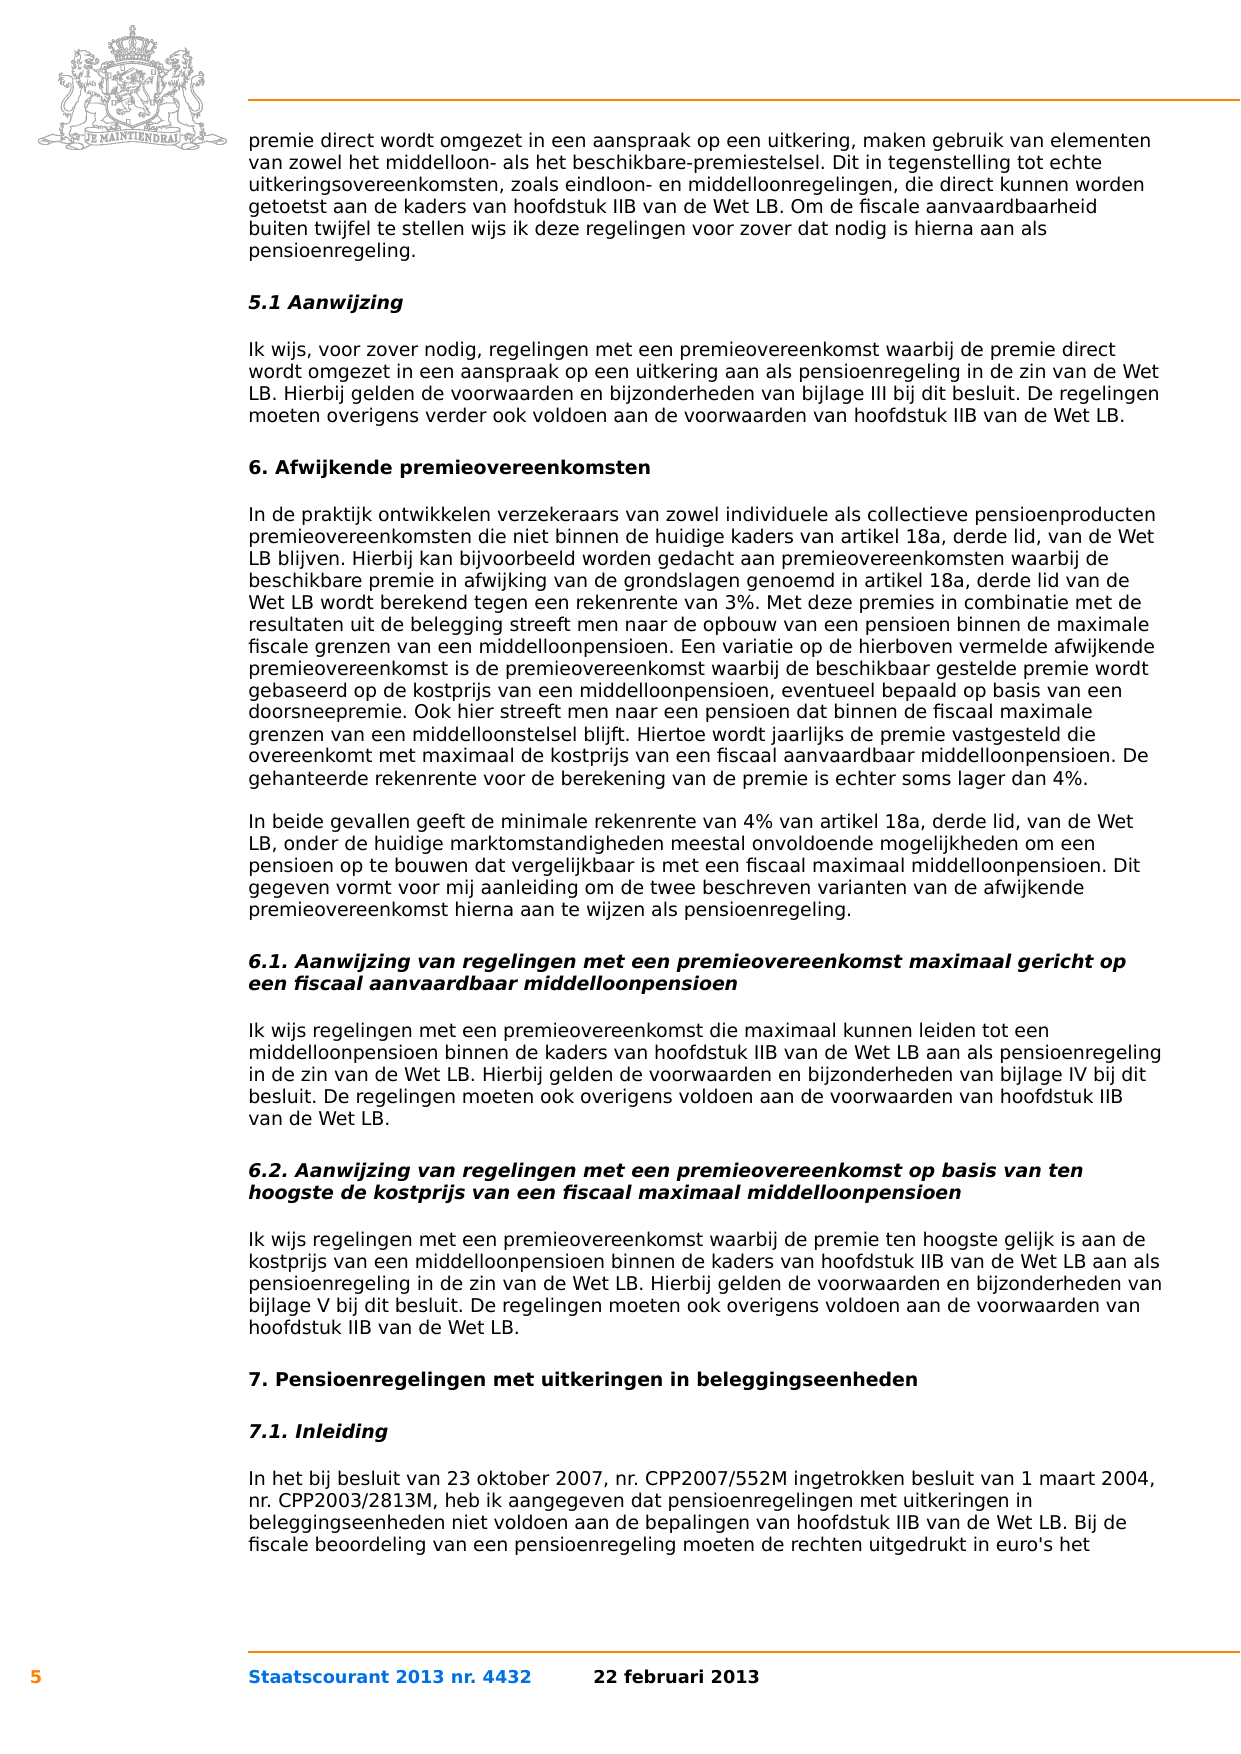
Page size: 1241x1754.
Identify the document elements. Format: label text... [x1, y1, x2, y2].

text premie direct wordt omgezet in een aanspraak op een uitkering, maken gebruik van elementen van zowel het middelloon- als het beschikbare-premiestelsel. Dit in tegenstelling tot echte uitkeringsovereenkomsten, zoals eindloon- en middelloonregelingen, die direct kunnen worden getoetst aan de kaders van hoofdstuk IIB van de Wet LB. Om de fiscale aanvaardbaarheid buiten twijfel te stellen wijs ik deze regelingen voor zover dat nodig is hierna aan als pensioenregeling. [248, 130, 1163, 262]
text Ik wijs regelingen met een premieovereenkomst waarbij de premie ten hoogste gelijk is aan de kostprijs van een middelloonpensioen binnen de kaders van hoofdstuk IIB van de Wet LB aan als pensioenregeling in de zin van de Wet LB. Hierbij gelden de voorwaarden en bijzonderheden van bijlage V bij dit besluit. De regelingen moeten ook overigens voldoen aan de voorwaarden van hoofdstuk IIB van de Wet LB. [248, 1229, 1163, 1339]
subtitle 5.1 Aanwijzing [248, 292, 1163, 314]
subtitle 7.1. Inleiding [248, 1421, 1163, 1443]
text In beide gevallen geeft de minimale rekenrente van 4% van artikel 18a, derde lid, van de Wet LB, onder de huidige marktomstandigheden meestal onvoldoende mogelijkheden om een pensioen op te bouwen dat vergelijkbaar is met een fiscaal maximaal middelloonpensioen. Dit gegeven vormt voor mij aanleiding om de twee beschreven varianten van de afwijkende premieovereenkomst hierna aan te wijzen als pensioenregeling. [248, 811, 1163, 921]
text Ik wijs, voor zover nodig, regelingen met een premieovereenkomst waarbij de premie direct wordt omgezet in een aanspraak op een uitkering aan als pensioenregeling in de zin van de Wet LB. Hierbij gelden de voorwaarden en bijzonderheden van bijlage III bij dit besluit. De regelingen moeten overigens verder ook voldoen aan de voorwaarden van hoofdstuk IIB van de Wet LB. [248, 339, 1163, 427]
subtitle 6. Afwijkende premieovereenkomsten [248, 457, 1163, 479]
text Ik wijs regelingen met een premieovereenkomst die maximaal kunnen leiden tot een middelloonpensioen binnen de kaders van hoofdstuk IIB van de Wet LB aan als pensioenregeling in de zin van de Wet LB. Hierbij gelden de voorwaarden en bijzonderheden van bijlage IV bij dit besluit. De regelingen moeten ook overigens voldoen aan de voorwaarden van hoofdstuk IIB van de Wet LB. [248, 1020, 1163, 1130]
subtitle 6.2. Aanwijzing van regelingen met een premieovereenkomst op basis van ten hoogste de kostprijs van een fiscaal maximaal middelloonpensioen [248, 1160, 1163, 1204]
picture [38, 25, 227, 150]
subtitle 7. Pensioenregelingen met uitkeringen in beleggingseenheden [248, 1369, 1163, 1391]
subtitle 6.1. Aanwijzing van regelingen met een premieovereenkomst maximaal gericht op een fiscaal aanvaardbaar middelloonpensioen [248, 951, 1163, 995]
text In het bij besluit van 23 oktober 2007, nr. CPP2007/552M ingetrokken besluit van 1 maart 2004, nr. CPP2003/2813M, heb ik aangegeven dat pensioenregelingen met uitkeringen in beleggingseenheden niet voldoen aan de bepalingen van hoofdstuk IIB van de Wet LB. Bij de fiscale beoordeling van een pensioenregeling moeten de rechten uitgedrukt in euro's het [248, 1468, 1163, 1556]
text In de praktijk ontwikkelen verzekeraars van zowel individuele als collectieve pensioenproducten premieovereenkomsten die niet binnen de huidige kaders van artikel 18a, derde lid, van de Wet LB blijven. Hierbij kan bijvoorbeeld worden gedacht aan premieovereenkomsten waarbij de beschikbare premie in afwijking van de grondslagen genoemd in artikel 18a, derde lid van de Wet LB wordt berekend tegen een rekenrente van 3%. Met deze premies in combinatie met de resultaten uit de belegging streeft men naar de opbouw van een pensioen binnen de maximale fiscale grenzen van een middelloonpensioen. Een variatie op de hierboven vermelde afwijkende premieovereenkomst is de premieovereenkomst waarbij de beschikbaar gestelde premie wordt gebaseerd op de kostprijs van een middelloonpensioen, eventueel bepaald op basis van een doorsneepremie. Ook hier streeft men naar een pensioen dat binnen de fiscaal maximale grenzen van een middelloonstelsel blijft. Hiertoe wordt jaarlijks de premie vastgesteld die overeenkomt met maximaal de kostprijs van een fiscaal aanvaardbaar middelloonpensioen. De gehanteerde rekenrente voor de berekening van de premie is echter soms lager dan 4%. [248, 504, 1163, 789]
